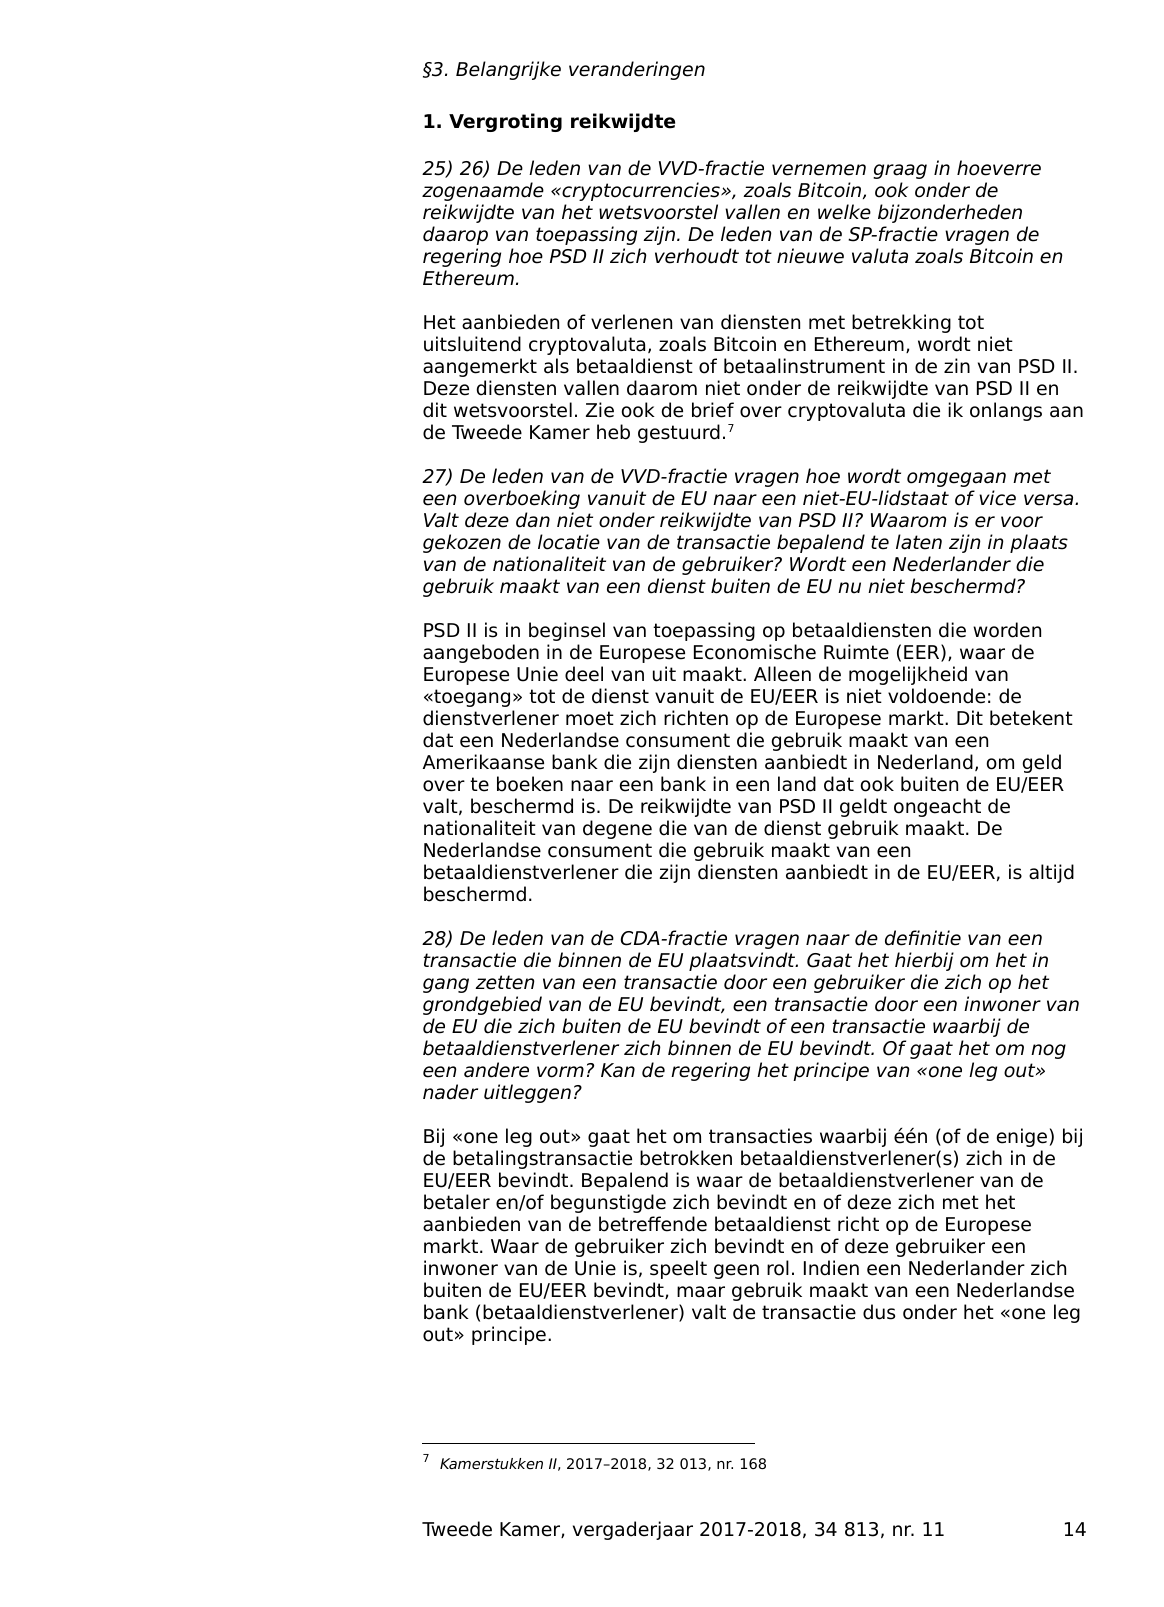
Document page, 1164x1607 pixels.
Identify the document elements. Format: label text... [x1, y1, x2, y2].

text Bij «one leg out» gaat het om transacties waarbij één (of de enige) bij de betalingstransactie betrokken betaaldienstverlener(s) zich in de EU/EER bevindt. Bepalend is waar de betaaldienstverlener van de betaler en/of begunstigde zich bevindt en of deze zich met het aanbieden van de betreffende betaaldienst richt op de Europese markt. Waar de gebruiker zich bevindt en of deze gebruiker een inwoner van de Unie is, speelt geen rol. Indien een Nederlander zich buiten de EU/EER bevindt, maar gebruik maakt van een Nederlandse bank (betaaldienstverlener) valt de transactie dus onder het «one leg out» principe. [422, 1126, 1087, 1346]
subtitle §3. Belangrijke veranderingen [422, 59, 1087, 81]
text 25) 26) De leden van de VVD-fractie vernemen graag in hoeverre zogenaamde «cryptocurrencies», zoals Bitcoin, ook onder de reikwijdte van het wetsvoorstel vallen en welke bijzonderheden daarop van toepassing zijn. De leden van de SP-fractie vragen de regering hoe PSD II zich verhoudt tot nieuwe valuta zoals Bitcoin en Ethereum. [422, 158, 1087, 290]
text Kamerstukken II, 2017–2018, 32 013, nr. 168 [422, 1452, 1087, 1474]
text 28) De leden van de CDA-fractie vragen naar de definitie van een transactie die binnen de EU plaatsvindt. Gaat het hierbij om het in gang zetten van een transactie door een gebruiker die zich op het grondgebied van de EU bevindt, een transactie door een inwoner van de EU die zich buiten de EU bevindt of een transactie waarbij de betaaldienstverlener zich binnen de EU bevindt. Of gaat het om nog een andere vorm? Kan de regering het principe van «one leg out» nader uitleggen? [422, 928, 1087, 1104]
text Het aanbieden of verlenen van diensten met betrekking tot uitsluitend cryptovaluta, zoals Bitcoin en Ethereum, wordt niet aangemerkt als betaaldienst of betaalinstrument in de zin van PSD II. Deze diensten vallen daarom niet onder de reikwijdte van PSD II en dit wetsvoorstel. Zie ook de brief over cryptovaluta die ik onlangs aan de Tweede Kamer heb gestuurd. [422, 312, 1087, 444]
subtitle 1. Vergroting reikwijdte [422, 111, 1087, 133]
text 27) De leden van de VVD-fractie vragen hoe wordt omgegaan met een overboeking vanuit de EU naar een niet-EU-lidstaat of vice versa. Valt deze dan niet onder reikwijdte van PSD II? Waarom is er voor gekozen de locatie van de transactie bepalend te laten zijn in plaats van de nationaliteit van de gebruiker? Wordt een Nederlander die gebruik maakt van een dienst buiten de EU nu niet beschermd? [422, 466, 1087, 598]
text PSD II is in beginsel van toepassing op betaaldiensten die worden aangeboden in de Europese Economische Ruimte (EER), waar de Europese Unie deel van uit maakt. Alleen de mogelijkheid van «toegang» tot de dienst vanuit de EU/EER is niet voldoende: de dienstverlener moet zich richten op de Europese markt. Dit betekent dat een Nederlandse consument die gebruik maakt van een Amerikaanse bank die zijn diensten aanbiedt in Nederland, om geld over te boeken naar een bank in een land dat ook buiten de EU/EER valt, beschermd is. De reikwijdte van PSD II geldt ongeacht de nationaliteit van degene die van de dienst gebruik maakt. De Nederlandse consument die gebruik maakt van een betaaldienstverlener die zijn diensten aanbiedt in de EU/EER, is altijd beschermd. [422, 620, 1087, 906]
